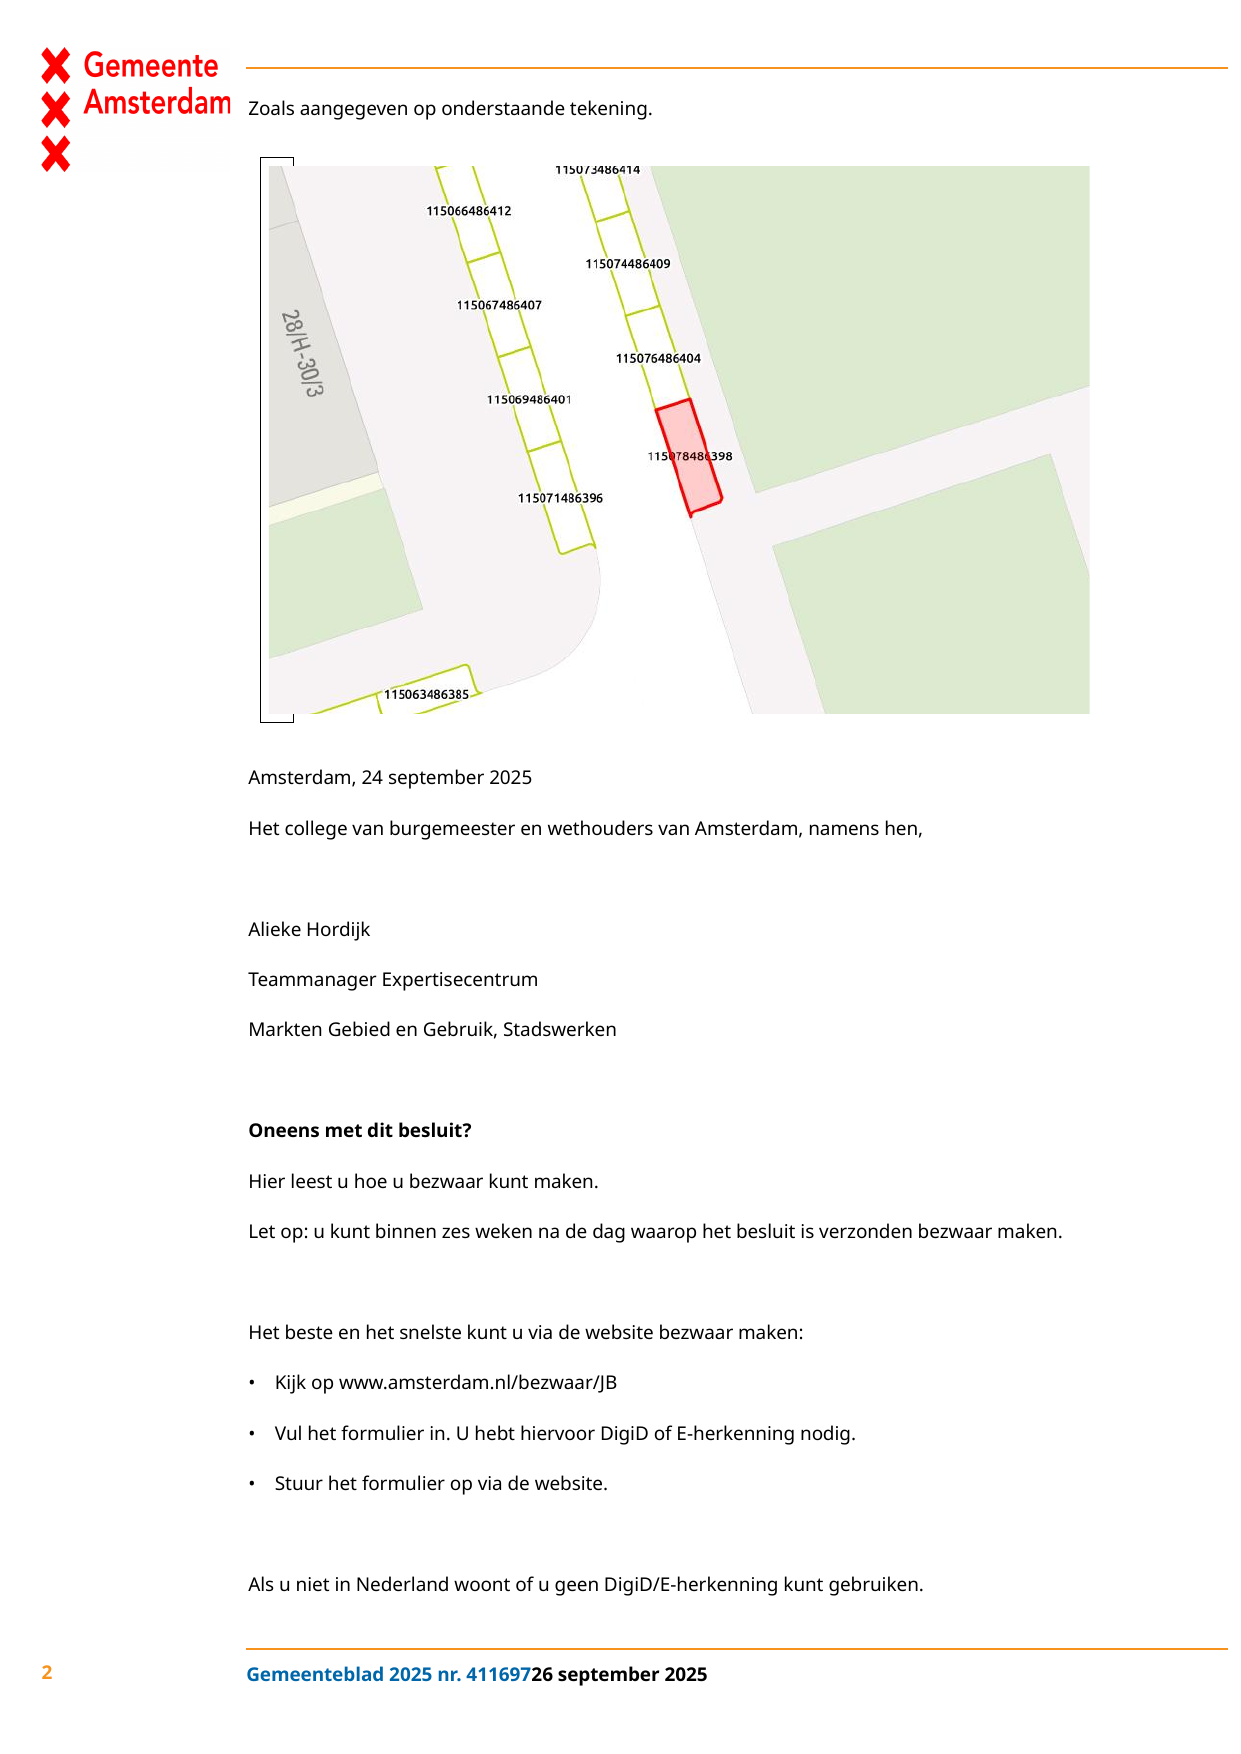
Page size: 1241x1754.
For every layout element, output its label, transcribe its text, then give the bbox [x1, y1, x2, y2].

text Oneens met dit besluit? [248, 1117, 1152, 1143]
text Teammanager Expertisecentrum [248, 966, 1152, 992]
picture [268, 166, 1090, 714]
text Het beste en het snelste kunt u via de website bezwaar maken: [248, 1319, 1152, 1345]
text Markten Gebied en Gebruik, Stadswerken [248, 1017, 1152, 1042]
text Let op: u kunt binnen zes weken na de dag waarop het besluit is verzonden bezwaar maken. [248, 1218, 1152, 1244]
text Amsterdam, 24 september 2025 [248, 764, 1152, 790]
text • Vul het formulier in. U hebt hiervoor DigiD of E-herkenning nodig. [248, 1420, 1152, 1446]
text Hier leest u hoe u bezwaar kunt maken. [248, 1168, 1152, 1194]
picture [41, 47, 231, 172]
text Alieke Hordijk [248, 916, 1152, 942]
text • Kijk op www.amsterdam.nl/bezwaar/JB [248, 1369, 1152, 1395]
text Zoals aangegeven op onderstaande tekening. [248, 95, 1152, 121]
text Het college van burgemeester en wethouders van Amsterdam, namens hen, [248, 815, 1152, 841]
text • Stuur het formulier op via de website. [248, 1470, 1152, 1496]
text Als u niet in Nederland woont of u geen DigiD/E-herkenning kunt gebruiken. [248, 1571, 1152, 1597]
